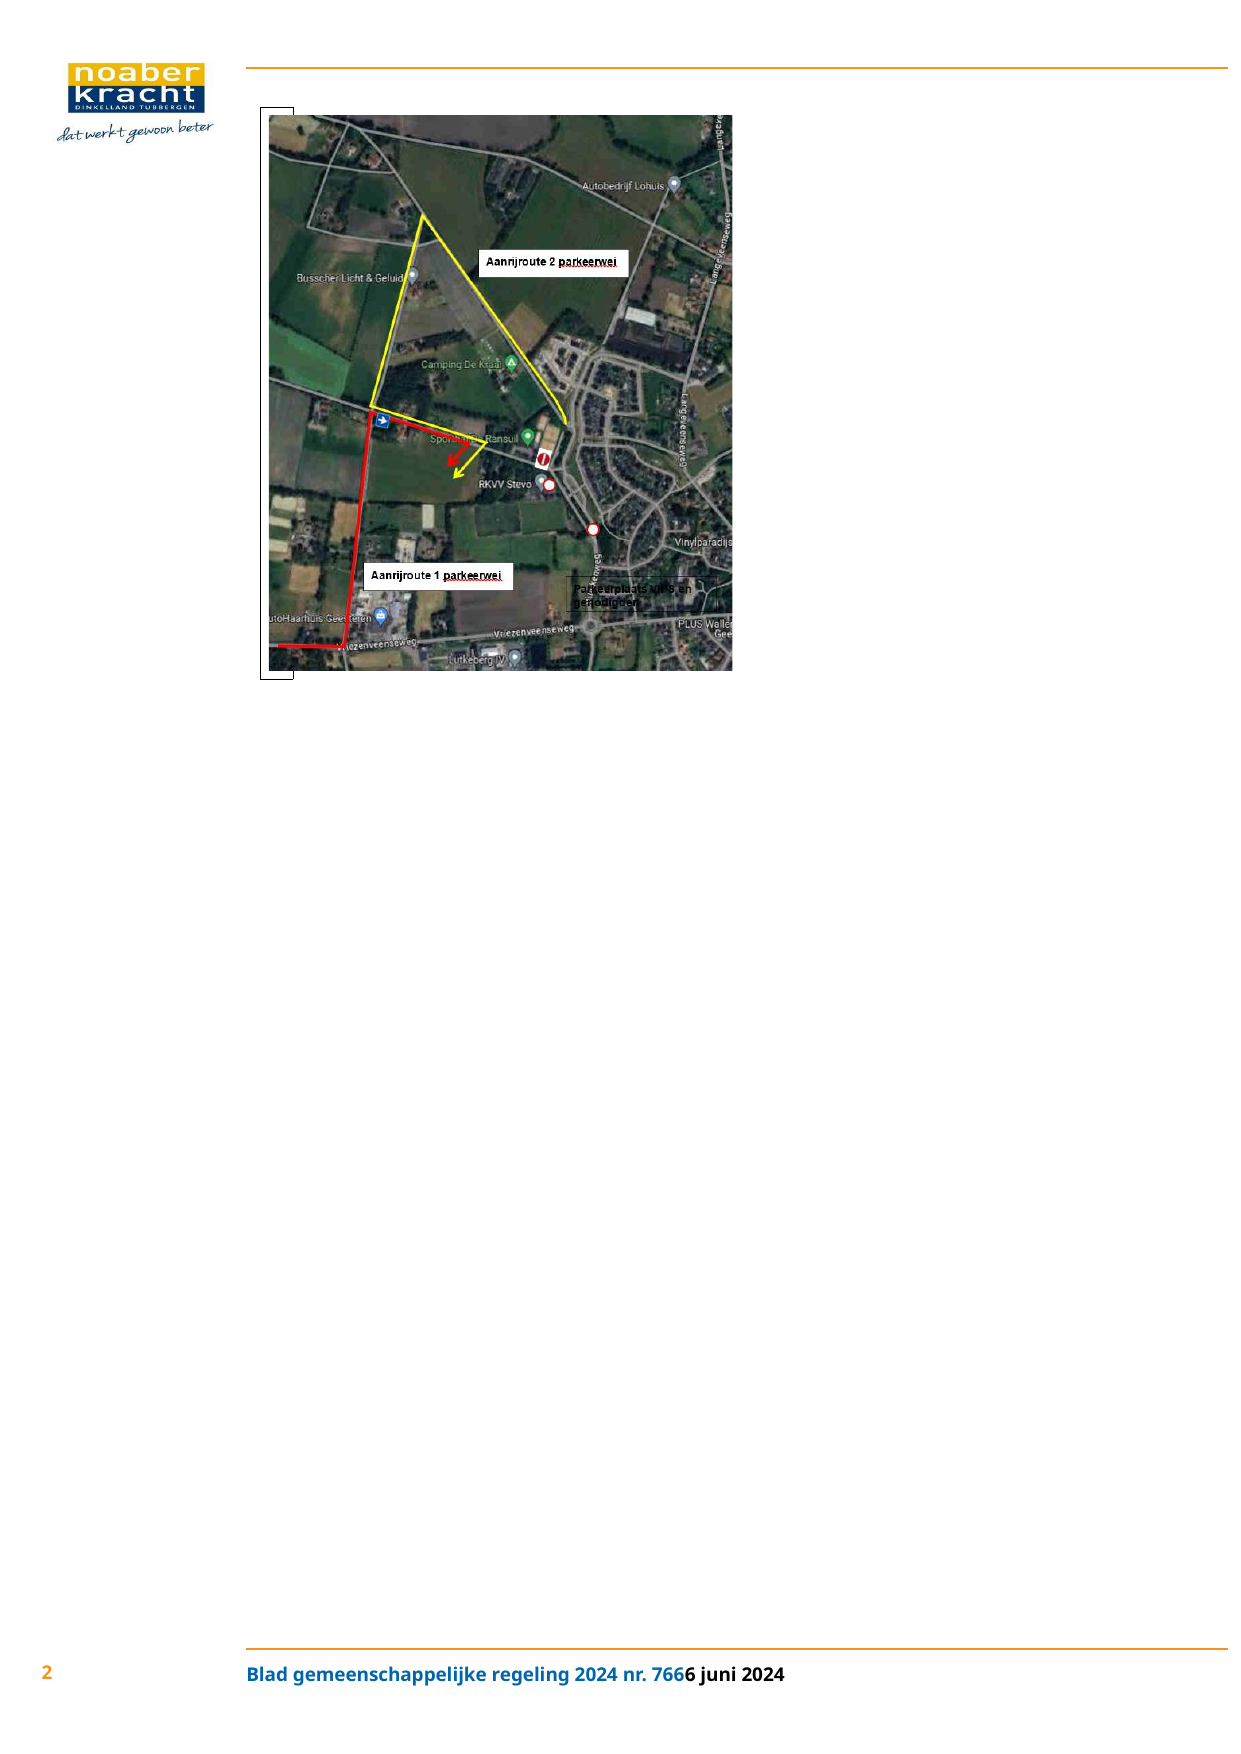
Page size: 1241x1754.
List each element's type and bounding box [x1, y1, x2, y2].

picture [41, 47, 231, 172]
picture [268, 115, 733, 671]
